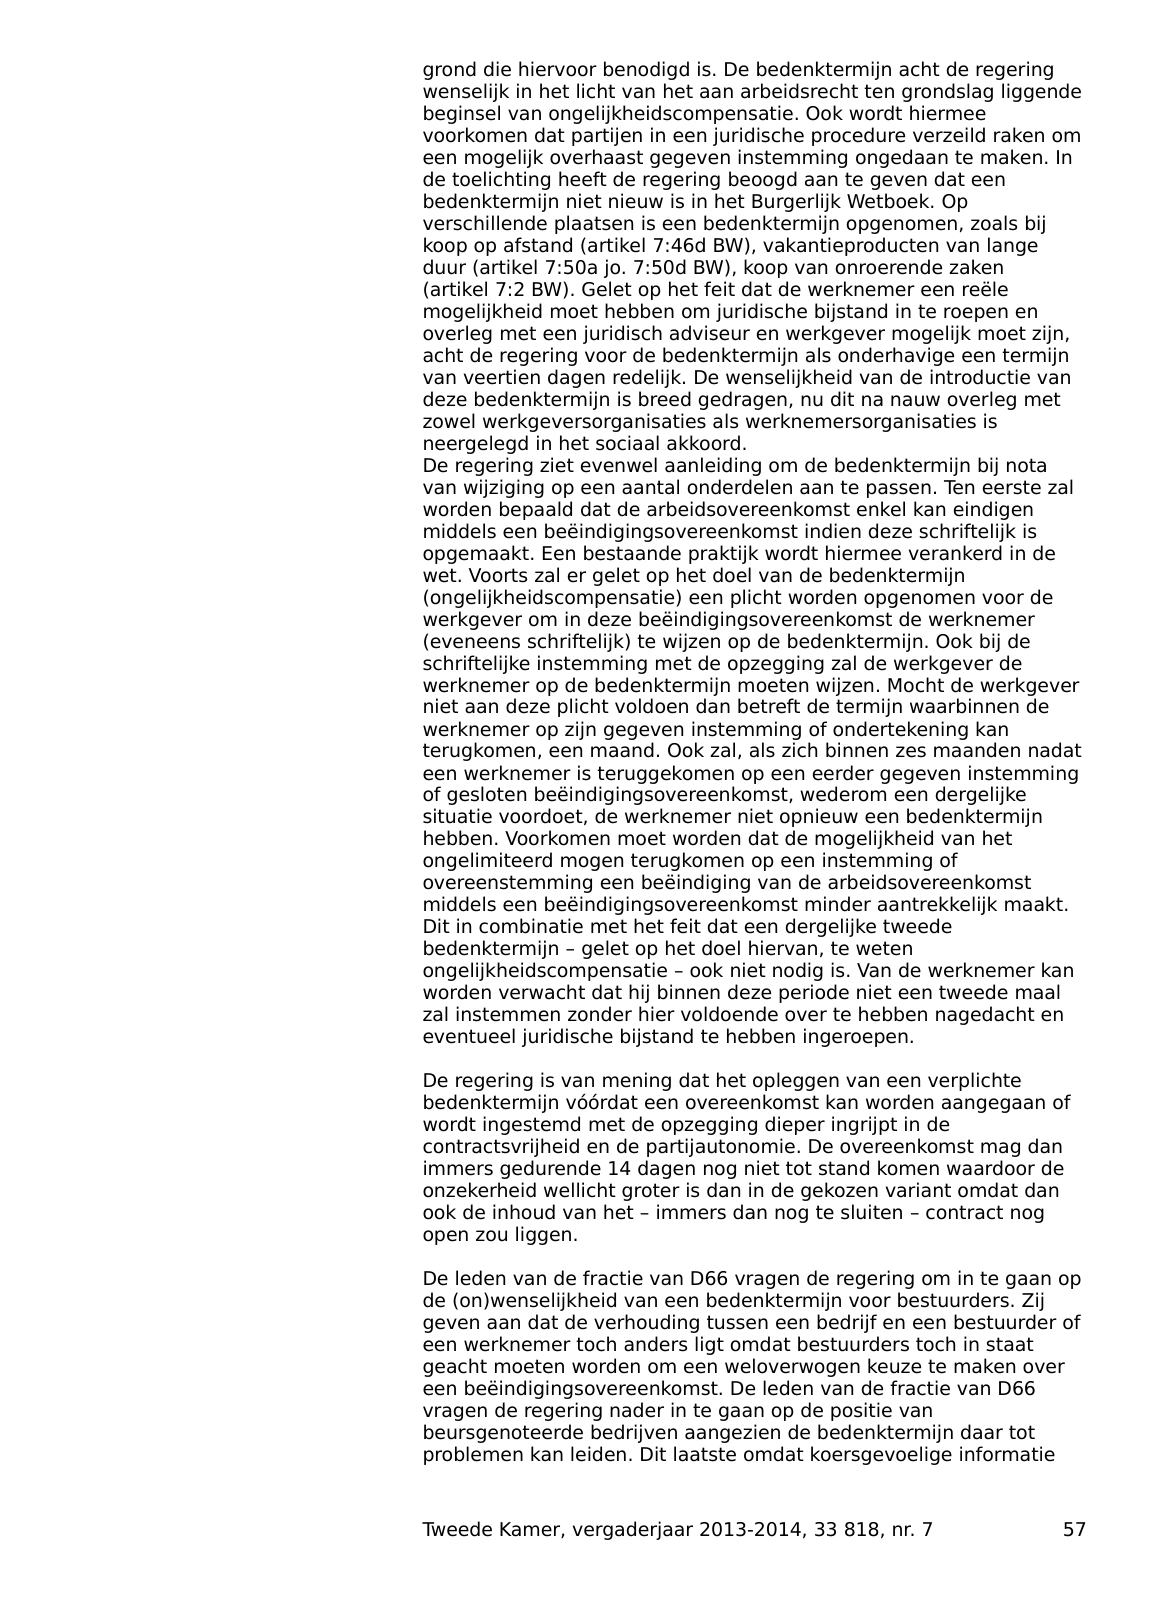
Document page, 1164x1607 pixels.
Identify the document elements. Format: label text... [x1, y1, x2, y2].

text De leden van de fractie van D66 vragen de regering om in te gaan op de (on)wenselijkheid van een bedenktermijn voor bestuurders. Zij geven aan dat de verhouding tussen een bedrijf en een bestuurder of een werknemer toch anders ligt omdat bestuurders toch in staat geacht moeten worden om een weloverwogen keuze te maken over een beëindigingsovereenkomst. De leden van de fractie van D66 vragen de regering nader in te gaan op de positie van beursgenoteerde bedrijven aangezien de bedenktermijn daar tot problemen kan leiden. Dit laatste omdat koersgevoelige informatie [422, 1268, 1087, 1466]
text grond die hiervoor benodigd is. De bedenktermijn acht de regering wenselijk in het licht van het aan arbeidsrecht ten grondslag liggende beginsel van ongelijkheidscompensatie. Ook wordt hiermee voorkomen dat partijen in een juridische procedure verzeild raken om een mogelijk overhaast gegeven instemming ongedaan te maken. In de toelichting heeft de regering beoogd aan te geven dat een bedenktermijn niet nieuw is in het Burgerlijk Wetboek. Op verschillende plaatsen is een bedenktermijn opgenomen, zoals bij koop op afstand (artikel 7:46d BW), vakantieproducten van lange duur (artikel 7:50a jo. 7:50d BW), koop van onroerende zaken (artikel 7:2 BW). Gelet op het feit dat de werknemer een reële mogelijkheid moet hebben om juridische bijstand in te roepen en overleg met een juridisch adviseur en werkgever mogelijk moet zijn, acht de regering voor de bedenktermijn als onderhavige een termijn van veertien dagen redelijk. De wenselijkheid van de introductie van deze bedenktermijn is breed gedragen, nu dit na nauw overleg met zowel werkgeversorganisaties als werknemersorganisaties is neergelegd in het sociaal akkoord. [422, 59, 1087, 455]
text De regering ziet evenwel aanleiding om de bedenktermijn bij nota van wijziging op een aantal onderdelen aan te passen. Ten eerste zal worden bepaald dat de arbeidsovereenkomst enkel kan eindigen middels een beëindigingsovereenkomst indien deze schriftelijk is opgemaakt. Een bestaande praktijk wordt hiermee verankerd in de wet. Voorts zal er gelet op het doel van de bedenktermijn (ongelijkheidscompensatie) een plicht worden opgenomen voor de werkgever om in deze beëindigingsovereenkomst de werknemer (eveneens schriftelijk) te wijzen op de bedenktermijn. Ook bij de schriftelijke instemming met de opzegging zal de werkgever de werknemer op de bedenktermijn moeten wijzen. Mocht de werkgever niet aan deze plicht voldoen dan betreft de termijn waarbinnen de werknemer op zijn gegeven instemming of ondertekening kan terugkomen, een maand. Ook zal, als zich binnen zes maanden nadat een werknemer is teruggekomen op een eerder gegeven instemming of gesloten beëindigingsovereenkomst, wederom een dergelijke situatie voordoet, de werknemer niet opnieuw een bedenktermijn hebben. Voorkomen moet worden dat de mogelijkheid van het ongelimiteerd mogen terugkomen op een instemming of overeenstemming een beëindiging van de arbeidsovereenkomst middels een beëindigingsovereenkomst minder aantrekkelijk maakt. Dit in combinatie met het feit dat een dergelijke tweede bedenktermijn – gelet op het doel hiervan, te weten ongelijkheidscompensatie – ook niet nodig is. Van de werknemer kan worden verwacht dat hij binnen deze periode niet een tweede maal zal instemmen zonder hier voldoende over te hebben nagedacht en eventueel juridische bijstand te hebben ingeroepen. [422, 455, 1087, 1048]
text De regering is van mening dat het opleggen van een verplichte bedenktermijn vóórdat een overeenkomst kan worden aangegaan of wordt ingestemd met de opzegging dieper ingrijpt in de contractsvrijheid en de partijautonomie. De overeenkomst mag dan immers gedurende 14 dagen nog niet tot stand komen waardoor de onzekerheid wellicht groter is dan in de gekozen variant omdat dan ook de inhoud van het – immers dan nog te sluiten – contract nog open zou liggen. [422, 1070, 1087, 1246]
